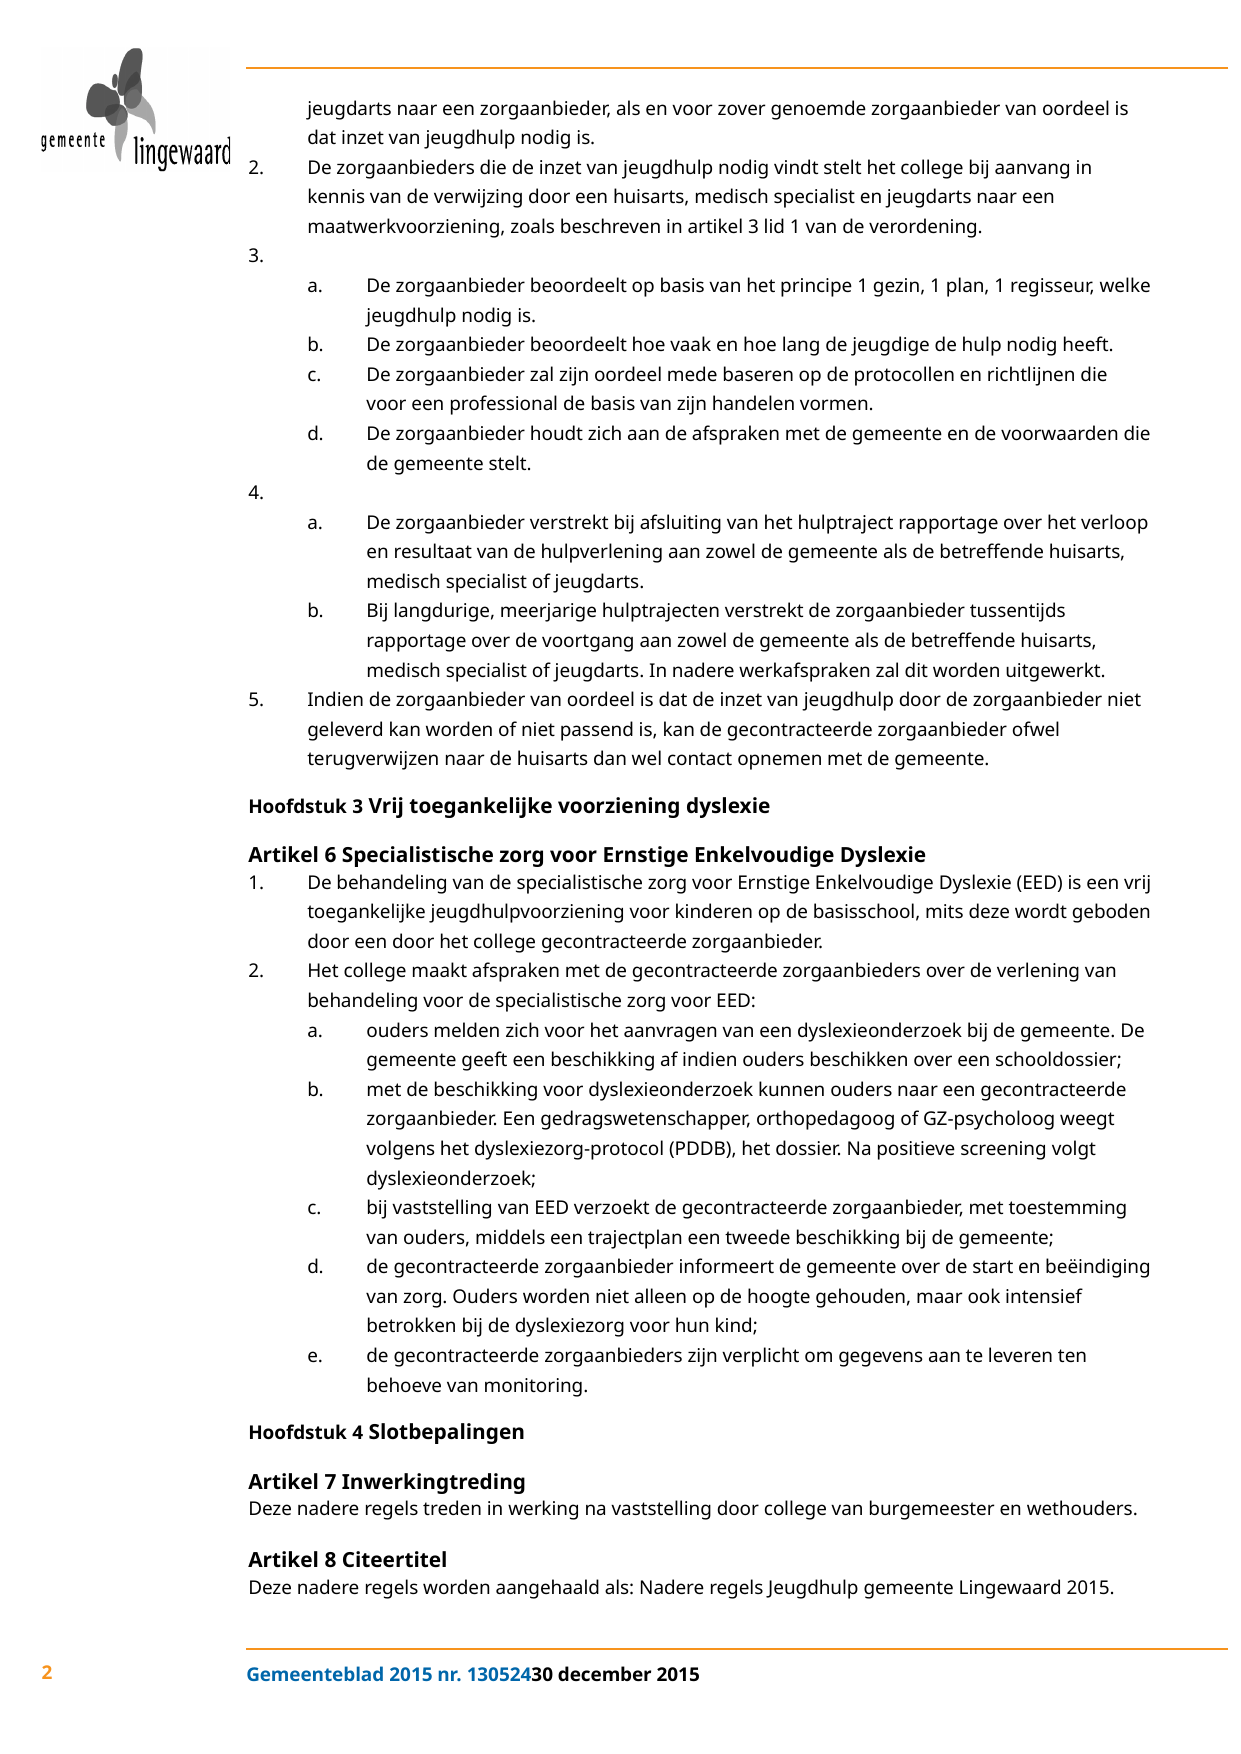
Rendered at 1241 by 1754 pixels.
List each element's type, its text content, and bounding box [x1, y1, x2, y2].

list De behandeling van de specialistische zorg voor Ernstige Enkelvoudige Dyslexie (EED) is een vrij toegankelijke jeugdhulpvoorziening voor kinderen op de basisschool, mits deze wordt geboden door een door het college gecontracteerde zorgaanbieder. [248, 869, 1152, 954]
list De zorgaanbieder beoordeelt hoe vaak en hoe lang de jeugdige de hulp nodig heeft. [307, 331, 1152, 357]
list De zorgaanbieder houdt zich aan de afspraken met de gemeente en de voorwaarden die de gemeente stelt. [307, 420, 1152, 476]
text Hoofdstuk 4 Slotbepalingen [248, 1417, 1152, 1446]
list De zorgaanbieder beoordeelt op basis van het principe 1 gezin, 1 plan, 1 regisseur, welke jeugdhulp nodig is. [307, 272, 1152, 328]
text Artikel 8 Citeertitel [248, 1546, 1152, 1574]
list bij vaststelling van EED verzoekt de gecontracteerde zorgaanbieder, met toestemming van ouders, middels een trajectplan een tweede beschikking bij de gemeente; [307, 1194, 1152, 1250]
list de gecontracteerde zorgaanbieder informeert de gemeente over de start en beëindiging van zorg. Ouders worden niet alleen op de hoogte gehouden, maar ook intensief betrokken bij de dyslexiezorg voor hun kind; [307, 1253, 1152, 1338]
list Indien de zorgaanbieder van oordeel is dat de inzet van jeugdhulp door de zorgaanbieder niet geleverd kan worden of niet passend is, kan de gecontracteerde zorgaanbieder ofwel terugverwijzen naar de huisarts dan wel contact opnemen met de gemeente. [248, 686, 1152, 771]
list jeugdarts naar een zorgaanbieder, als en voor zover genoemde zorgaanbieder van oordeel is dat inzet van jeugdhulp nodig is. [248, 95, 1152, 150]
text Artikel 6 Specialistische zorg voor Ernstige Enkelvoudige Dyslexie [248, 841, 1152, 869]
list Het college maakt afspraken met de gecontracteerde zorgaanbieders over de verlening van behandeling voor de specialistische zorg voor EED: [248, 958, 1152, 1013]
text Deze nadere regels worden aangehaald als: Nadere regels Jeugdhulp gemeente Lingewaard 2015. [248, 1574, 1152, 1600]
text Artikel 7 Inwerkingtreding [248, 1467, 1152, 1495]
list Bij langdurige, meerjarige hulptrajecten verstrekt de zorgaanbieder tussentijds rapportage over de voortgang aan zowel de gemeente als de betreffende huisarts, medisch specialist of jeugdarts. In nadere werkafspraken zal dit worden uitgewerkt. [307, 598, 1152, 683]
list ouders melden zich voor het aanvragen van een dyslexieonderzoek bij de gemeente. De gemeente geeft een beschikking af indien ouders beschikken over een schooldossier; [307, 1017, 1152, 1072]
list De zorgaanbieders die de inzet van jeugdhulp nodig vindt stelt het college bij aanvang in kennis van de verwijzing door een huisarts, medisch specialist en jeugdarts naar een maatwerkvoorziening, zoals beschreven in artikel 3 lid 1 van de verordening. [248, 154, 1152, 239]
list De zorgaanbieder verstrekt bij afsluiting van het hulptraject rapportage over het verloop en resultaat van de hulpverlening aan zowel de gemeente als de betreffende huisarts, medisch specialist of jeugdarts. [307, 509, 1152, 594]
list met de beschikking voor dyslexieonderzoek kunnen ouders naar een gecontracteerde zorgaanbieder. Een gedragswetenschapper, orthopedagoog of GZ-psycholoog weegt volgens het dyslexiezorg-protocol (PDDB), het dossier. Na positieve screening volgt dyslexieonderzoek; [307, 1076, 1152, 1191]
text Deze nadere regels treden in werking na vaststelling door college van burgemeester en wethouders. [248, 1495, 1152, 1521]
picture [41, 47, 231, 172]
text Hoofdstuk 3 Vrij toegankelijke voorziening dyslexie [248, 791, 1152, 820]
list De zorgaanbieder zal zijn oordeel mede baseren op de protocollen en richtlijnen die voor een professional de basis van zijn handelen vormen. [307, 361, 1152, 416]
list de gecontracteerde zorgaanbieders zijn verplicht om gegevens aan te leveren ten behoeve van monitoring. [307, 1342, 1152, 1398]
